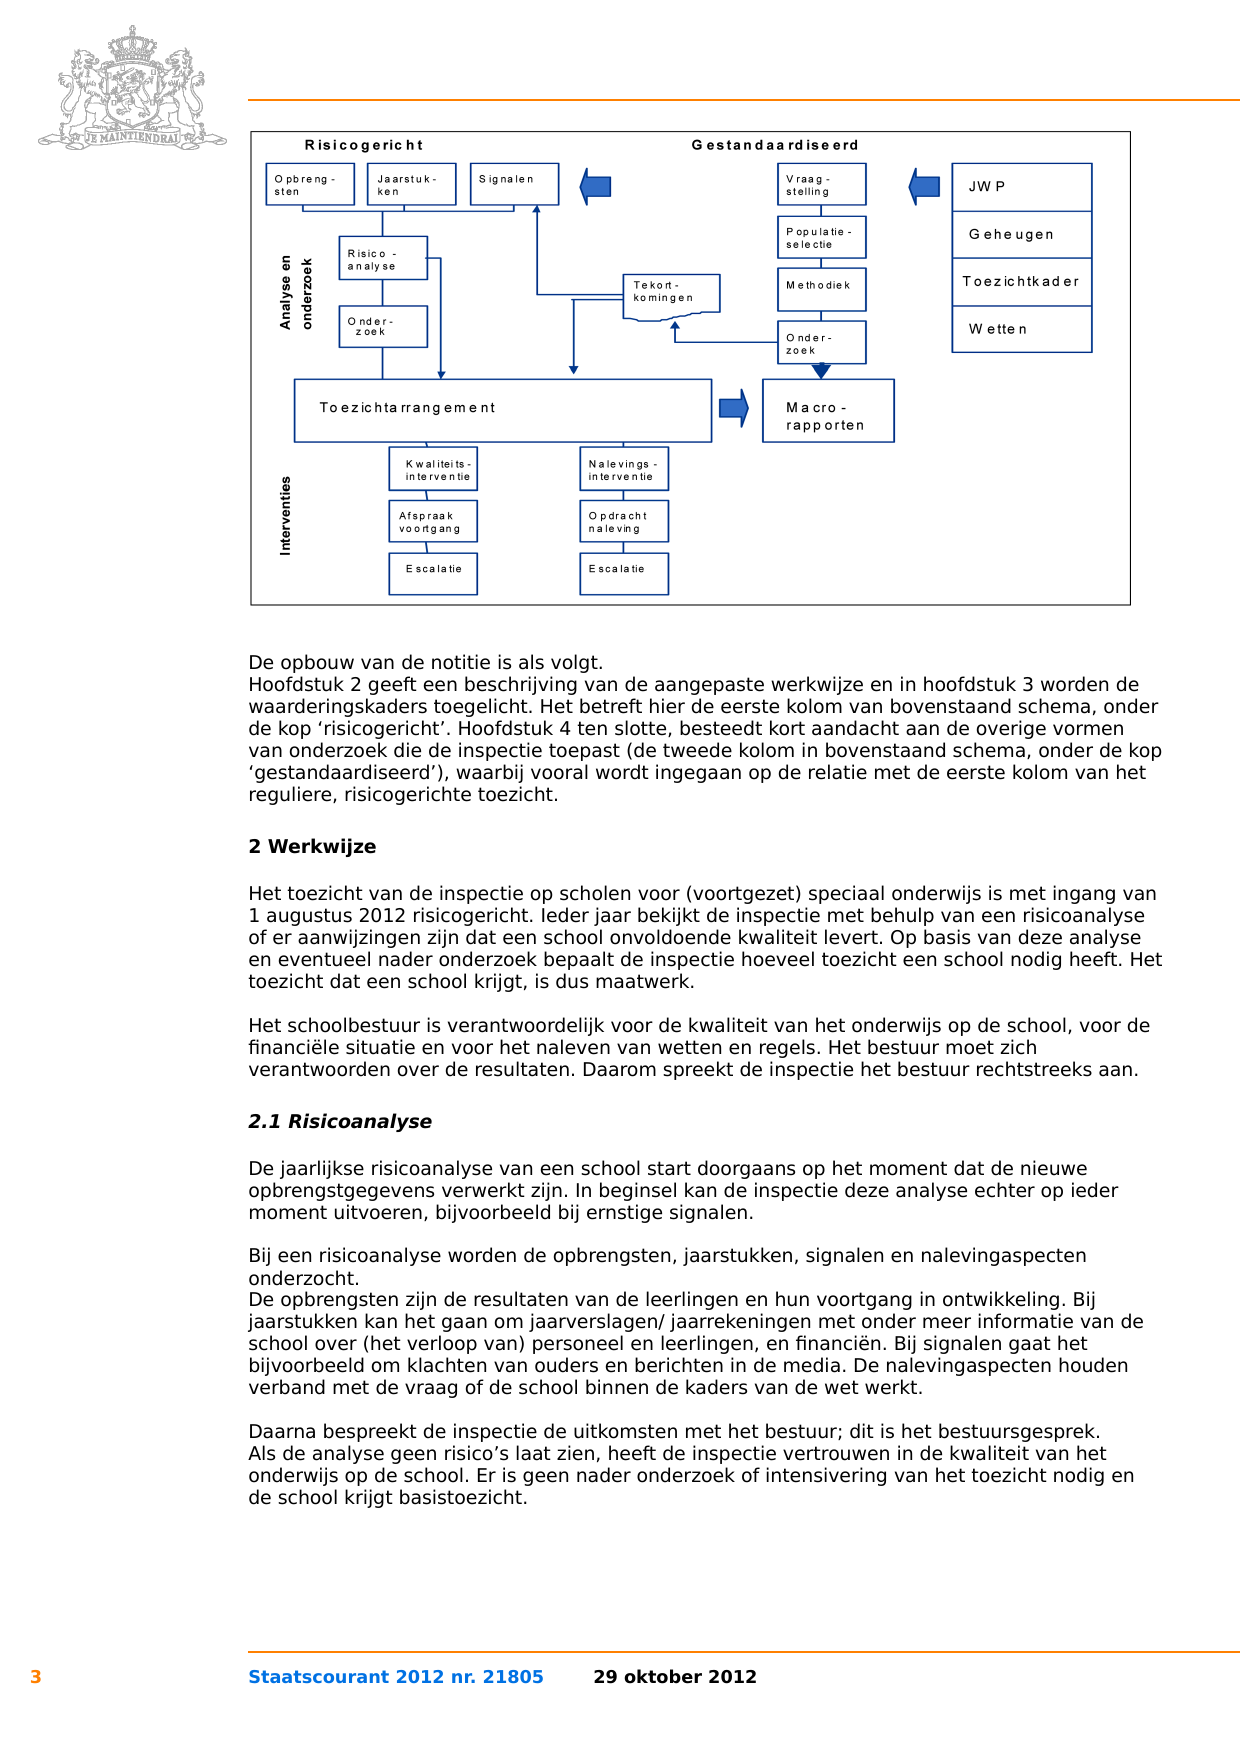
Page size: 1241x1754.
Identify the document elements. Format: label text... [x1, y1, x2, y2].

text De jaarlijkse risicoanalyse van een school start doorgaans op het moment dat de nieuwe opbrengstgegevens verwerkt zijn. In beginsel kan de inspectie deze analyse echter op ieder moment uitvoeren, bijvoorbeeld bij ernstige signalen. [248, 1158, 1163, 1223]
text Bij een risicoanalyse worden de opbrengsten, jaarstukken, signalen en nalevingaspecten onderzocht. [248, 1245, 1163, 1289]
text Het toezicht van de inspectie op scholen voor (voortgezet) speciaal onderwijs is met ingang van 1 augustus 2012 risicogericht. Ieder jaar bekijkt de inspectie met behulp van een risicoanalyse of er aanwijzingen zijn dat een school onvoldoende kwaliteit levert. Op basis van deze analyse en eventueel nader onderzoek bepaalt de inspectie hoeveel toezicht een school nodig heeft. Het toezicht dat een school krijgt, is dus maatwerk. [248, 883, 1163, 993]
text Daarna bespreekt de inspectie de uitkomsten met het bestuur; dit is het bestuursgesprek. [248, 1421, 1163, 1443]
subtitle 2.1 Risicoanalyse [248, 1111, 1163, 1133]
text Het schoolbestuur is verantwoordelijk voor de kwaliteit van het onderwijs op de school, voor de financiële situatie en voor het naleven van wetten en regels. Het bestuur moet zich verantwoorden over de resultaten. Daarom spreekt de inspectie het bestuur rechtstreeks aan. [248, 1015, 1163, 1081]
picture [248, 130, 1134, 609]
text Als de analyse geen risico’s laat zien, heeft de inspectie vertrouwen in de kwaliteit van het onderwijs op de school. Er is geen nader onderzoek of intensivering van het toezicht nodig en de school krijgt basistoezicht. [248, 1443, 1163, 1509]
picture [38, 25, 227, 150]
text De opbrengsten zijn de resultaten van de leerlingen en hun voortgang in ontwikkeling. Bij jaarstukken kan het gaan om jaarverslagen/ jaarrekeningen met onder meer informatie van de school over (het verloop van) personeel en leerlingen, en financiën. Bij signalen gaat het bijvoorbeeld om klachten van ouders en berichten in de media. De nalevingaspecten houden verband met de vraag of de school binnen de kaders van de wet werkt. [248, 1289, 1163, 1399]
subtitle 2 Werkwijze [248, 836, 1163, 858]
text De opbouw van de notitie is als volgt. [248, 652, 1163, 674]
text Hoofdstuk 2 geeft een beschrijving van de aangepaste werkwijze en in hoofdstuk 3 worden de waarderingskaders toegelicht. Het betreft hier de eerste kolom van bovenstaand schema, onder de kop ‘risicogericht’. Hoofdstuk 4 ten slotte, besteedt kort aandacht aan de overige vormen van onderzoek die de inspectie toepast (de tweede kolom in bovenstaand schema, onder de kop ‘gestandaardiseerd’), waarbij vooral wordt ingegaan op de relatie met de eerste kolom van het reguliere, risicogerichte toezicht. [248, 674, 1163, 806]
